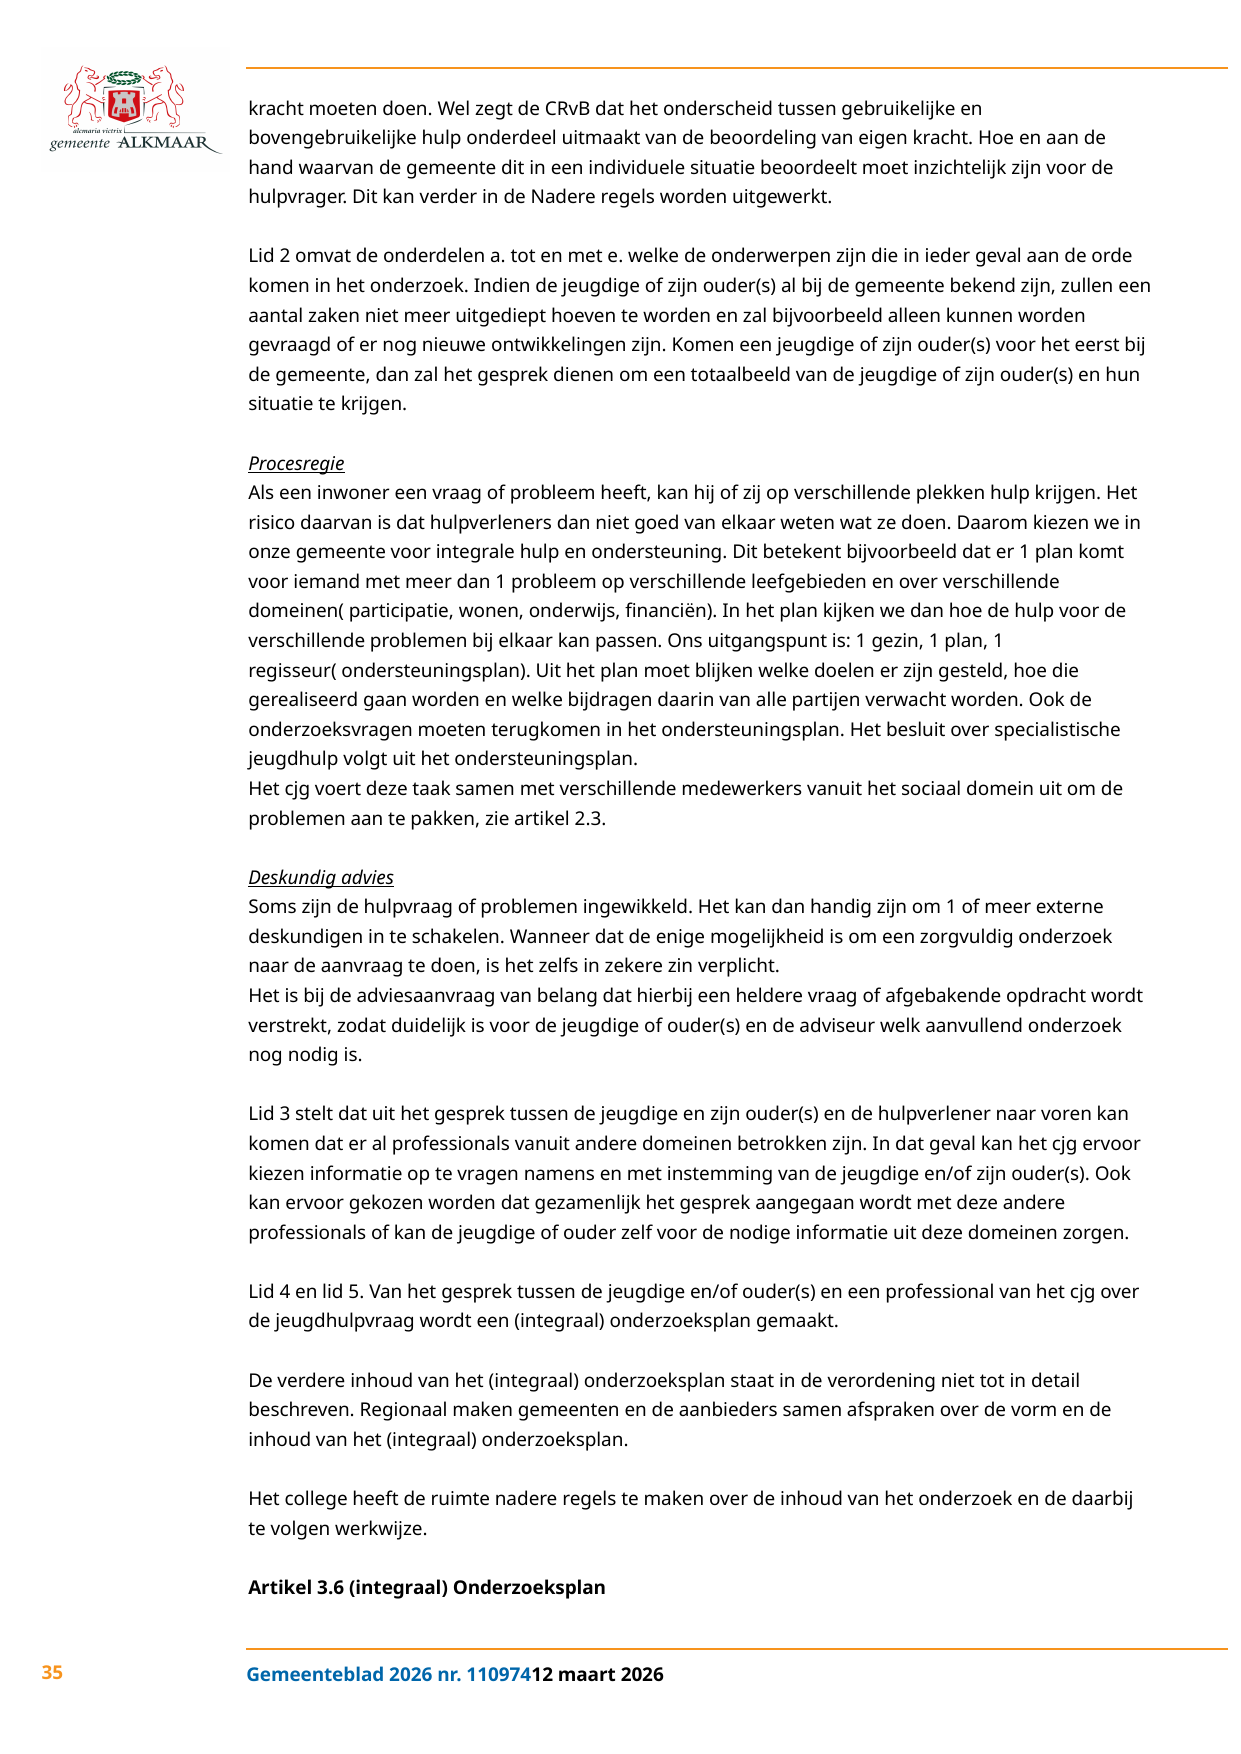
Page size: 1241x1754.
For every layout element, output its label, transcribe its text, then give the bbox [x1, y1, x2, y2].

text Als een inwoner een vraag of probleem heeft, kan hij of zij op verschillende plekken hulp krijgen. Het risico daarvan is dat hulpverleners dan niet goed van elkaar weten wat ze doen. Daarom kiezen we in onze gemeente voor integrale hulp en ondersteuning. Dit betekent bijvoorbeeld dat er 1 plan komt voor iemand met meer dan 1 probleem op verschillende leefgebieden en over verschillende domeinen( participatie, wonen, onderwijs, financiën). In het plan kijken we dan hoe de hulp voor de verschillende problemen bij elkaar kan passen. Ons uitgangspunt is: 1 gezin, 1 plan, 1 regisseur( ondersteuningsplan). Uit het plan moet blijken welke doelen er zijn gesteld, hoe die gerealiseerd gaan worden en welke bijdragen daarin van alle partijen verwacht worden. Ook de onderzoeksvragen moeten terugkomen in het ondersteuningsplan. Het besluit over specialistische jeugdhulp volgt uit het ondersteuningsplan. [248, 479, 1152, 771]
picture [41, 47, 231, 172]
text Het is bij de adviesaanvraag van belang dat hierbij een heldere vraag of afgebakende opdracht wordt verstrekt, zodat duidelijk is voor de jeugdige of ouder(s) en de adviseur welk aanvullend onderzoek nog nodig is. [248, 982, 1152, 1067]
text Het college heeft de ruimte nadere regels te maken over de inhoud van het onderzoek en de daarbij te volgen werkwijze. [248, 1485, 1152, 1541]
text kracht moeten doen. Wel zegt de CRvB dat het onderscheid tussen gebruikelijke en bovengebruikelijke hulp onderdeel uitmaakt van de beoordeling van eigen kracht. Hoe en aan de hand waarvan de gemeente dit in een individuele situatie beoordeelt moet inzichtelijk zijn voor de hulpvrager. Dit kan verder in de Nadere regels worden uitgewerkt. [248, 95, 1152, 209]
text Lid 2 omvat de onderdelen a. tot en met e. welke de onderwerpen zijn die in ieder geval aan de orde komen in het onderzoek. Indien de jeugdige of zijn ouder(s) al bij de gemeente bekend zijn, zullen een aantal zaken niet meer uitgediept hoeven te worden en zal bijvoorbeeld alleen kunnen worden gevraagd of er nog nieuwe ontwikkelingen zijn. Komen een jeugdige of zijn ouder(s) voor het eerst bij de gemeente, dan zal het gesprek dienen om een totaalbeeld van de jeugdige of zijn ouder(s) en hun situatie te krijgen. [248, 243, 1152, 416]
text Lid 3 stelt dat uit het gesprek tussen de jeugdige en zijn ouder(s) en de hulpverlener naar voren kan komen dat er al professionals vanuit andere domeinen betrokken zijn. In dat geval kan het cjg ervoor kiezen informatie op te vragen namens en met instemming van de jeugdige en/of zijn ouder(s). Ook kan ervoor gekozen worden dat gezamenlijk het gesprek aangegaan wordt met deze andere professionals of kan de jeugdige of ouder zelf voor de nodige informatie uit deze domeinen zorgen. [248, 1101, 1152, 1245]
text Artikel 3.6 (integraal) Onderzoeksplan [248, 1574, 1152, 1600]
text Procesregie [248, 450, 1152, 476]
text Het cjg voert deze taak samen met verschillende medewerkers vanuit het sociaal domein uit om de problemen aan te pakken, zie artikel 2.3. [248, 775, 1152, 831]
text Soms zijn de hulpvraag of problemen ingewikkeld. Het kan dan handig zijn om 1 of meer externe deskundigen in te schakelen. Wanneer dat de enige mogelijkheid is om een zorgvuldig onderzoek naar de aanvraag te doen, is het zelfs in zekere zin verplicht. [248, 893, 1152, 978]
text De verdere inhoud van het (integraal) onderzoeksplan staat in de verordening niet tot in detail beschreven. Regionaal maken gemeenten en de aanbieders samen afspraken over de vorm en de inhoud van het (integraal) onderzoeksplan. [248, 1367, 1152, 1452]
text Lid 4 en lid 5. Van het gesprek tussen de jeugdige en/of ouder(s) en een professional van het cjg over de jeugdhulpvraag wordt een (integraal) onderzoeksplan gemaakt. [248, 1278, 1152, 1333]
text Deskundig advies [248, 864, 1152, 890]
